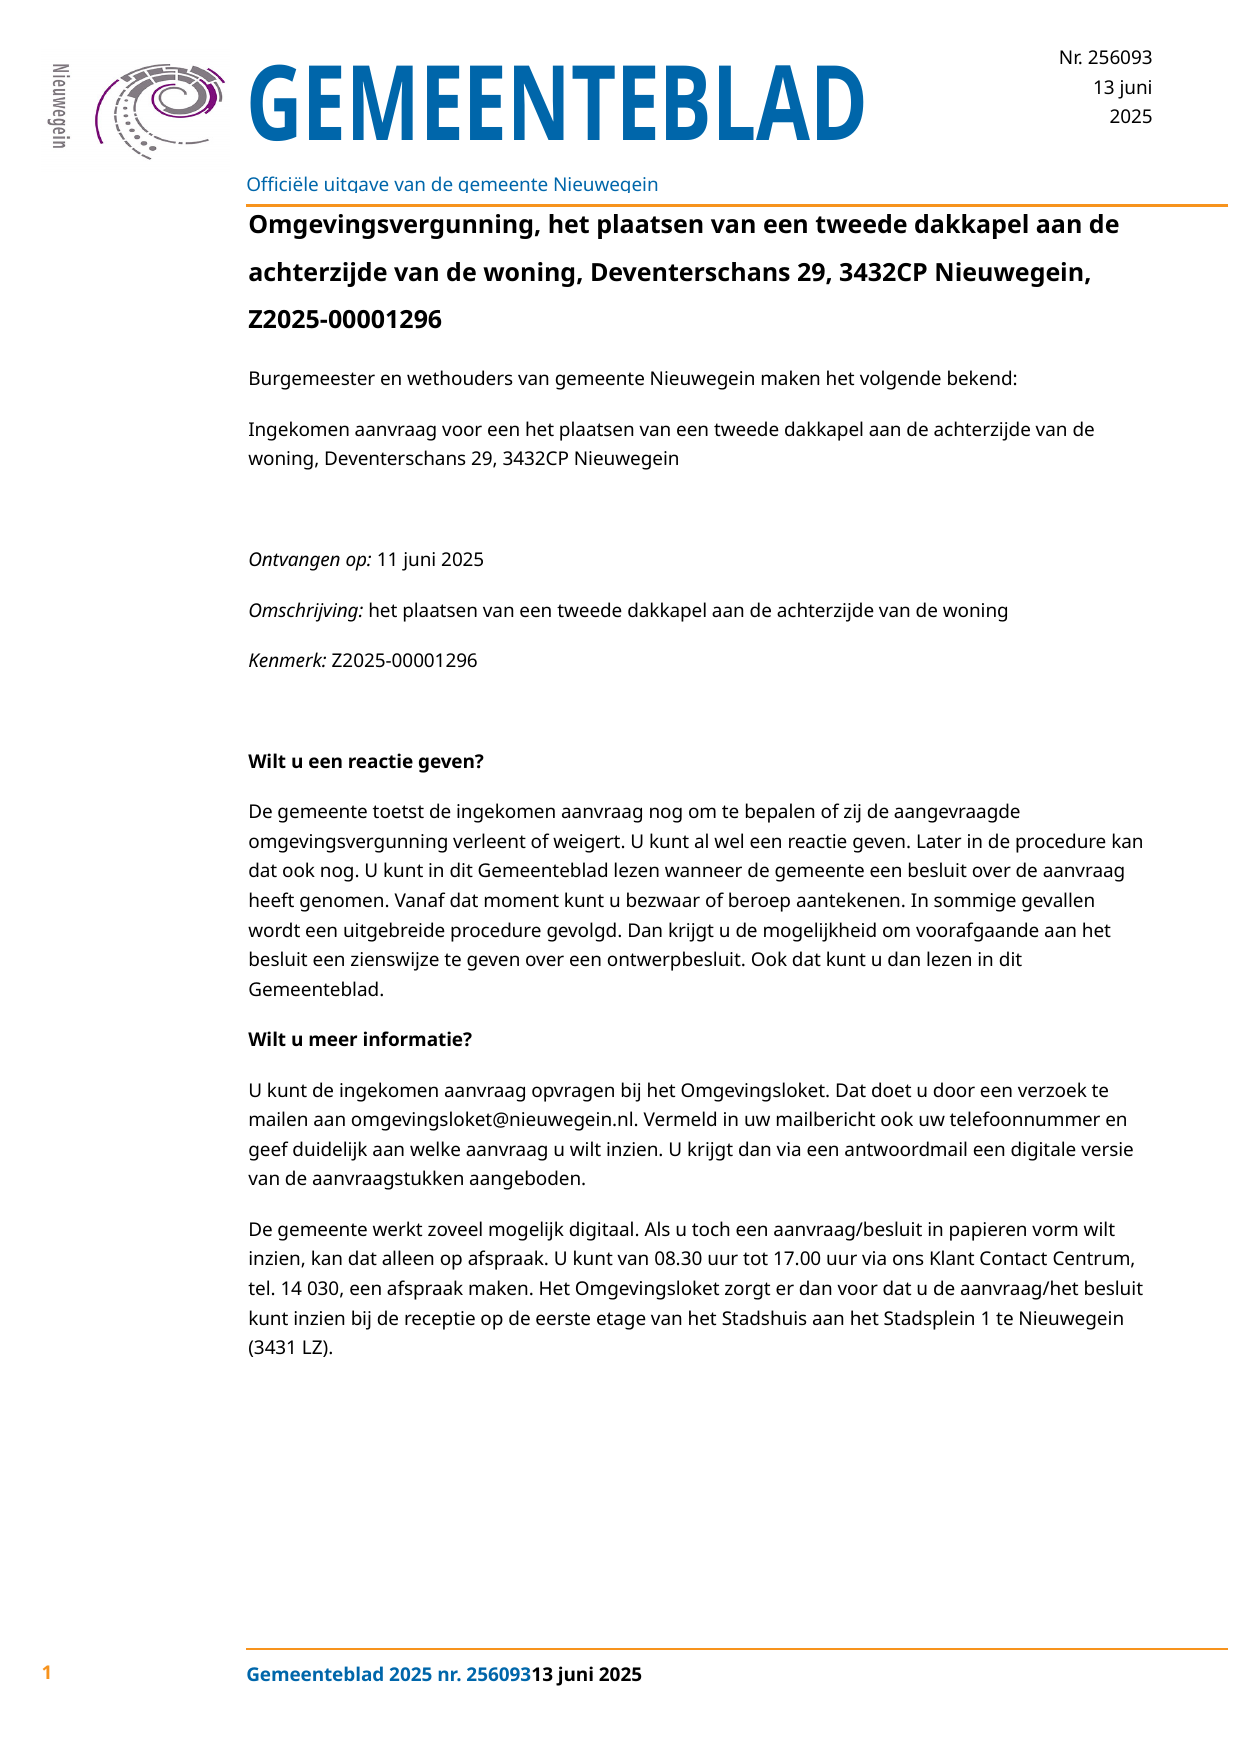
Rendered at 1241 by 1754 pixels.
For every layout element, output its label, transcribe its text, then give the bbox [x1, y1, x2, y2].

text Wilt u een reactie geven? [248, 748, 1152, 774]
picture [41, 47, 231, 172]
text Ingekomen aanvraag voor een het plaatsen van een tweede dakkapel aan de achterzijde van de woning, Deventerschans 29, 3432CP Nieuwegein [248, 416, 1152, 471]
text De gemeente toetst de ingekomen aanvraag nog om te bepalen of zij de aangevraagde omgevingsvergunning verleent of weigert. U kunt al wel een reactie geven. Later in de procedure kan dat ook nog. U kunt in dit Gemeenteblad lezen wanneer de gemeente een besluit over de aanvraag heeft genomen. Vanaf dat moment kunt u bezwaar of beroep aantekenen. In sommige gevallen wordt een uitgebreide procedure gevolgd. Dan krijgt u de mogelijkheid om voorafgaande aan het besluit een zienswijze te geven over een ontwerpbesluit. Ook dat kunt u dan lezen in dit Gemeenteblad. [248, 798, 1152, 1002]
text Omschrijving: het plaatsen van een tweede dakkapel aan de achterzijde van de woning [248, 597, 1152, 622]
text U kunt de ingekomen aanvraag opvragen bij het Omgevingsloket. Dat doet u door een verzoek te mailen aan omgevingsloket@nieuwegein.nl. Vermeld in uw mailbericht ook uw telefoonnummer en geef duidelijk aan welke aanvraag u wilt inzien. U krijgt dan via een antwoordmail een digitale versie van de aanvraagstukken aangeboden. [248, 1077, 1152, 1191]
text Kenmerk: Z2025-00001296 [248, 647, 1152, 673]
text De gemeente werkt zoveel mogelijk digitaal. Als u toch een aanvraag/besluit in papieren vorm wilt inzien, kan dat alleen op afspraak. U kunt van 08.30 uur tot 17.00 uur via ons Klant Contact Centrum, tel. 14 030, een afspraak maken. Het Omgevingsloket zorgt er dan voor dat u de aanvraag/het besluit kunt inzien bij de receptie op de eerste etage van het Stadshuis aan het Stadsplein 1 te Nieuwegein (3431 LZ). [248, 1216, 1152, 1360]
text Burgemeester en wethouders van gemeente Nieuwegein maken het volgende bekend: [248, 366, 1152, 391]
text Omgevingsvergunning, het plaatsen van een tweede dakkapel aan de achterzijde van de woning, Deventerschans 29, 3432CP Nieuwegein, Z2025-00001296 [248, 207, 1152, 336]
text Wilt u meer informatie? [248, 1026, 1152, 1052]
text Ontvangen op: 11 juni 2025 [248, 546, 1152, 572]
